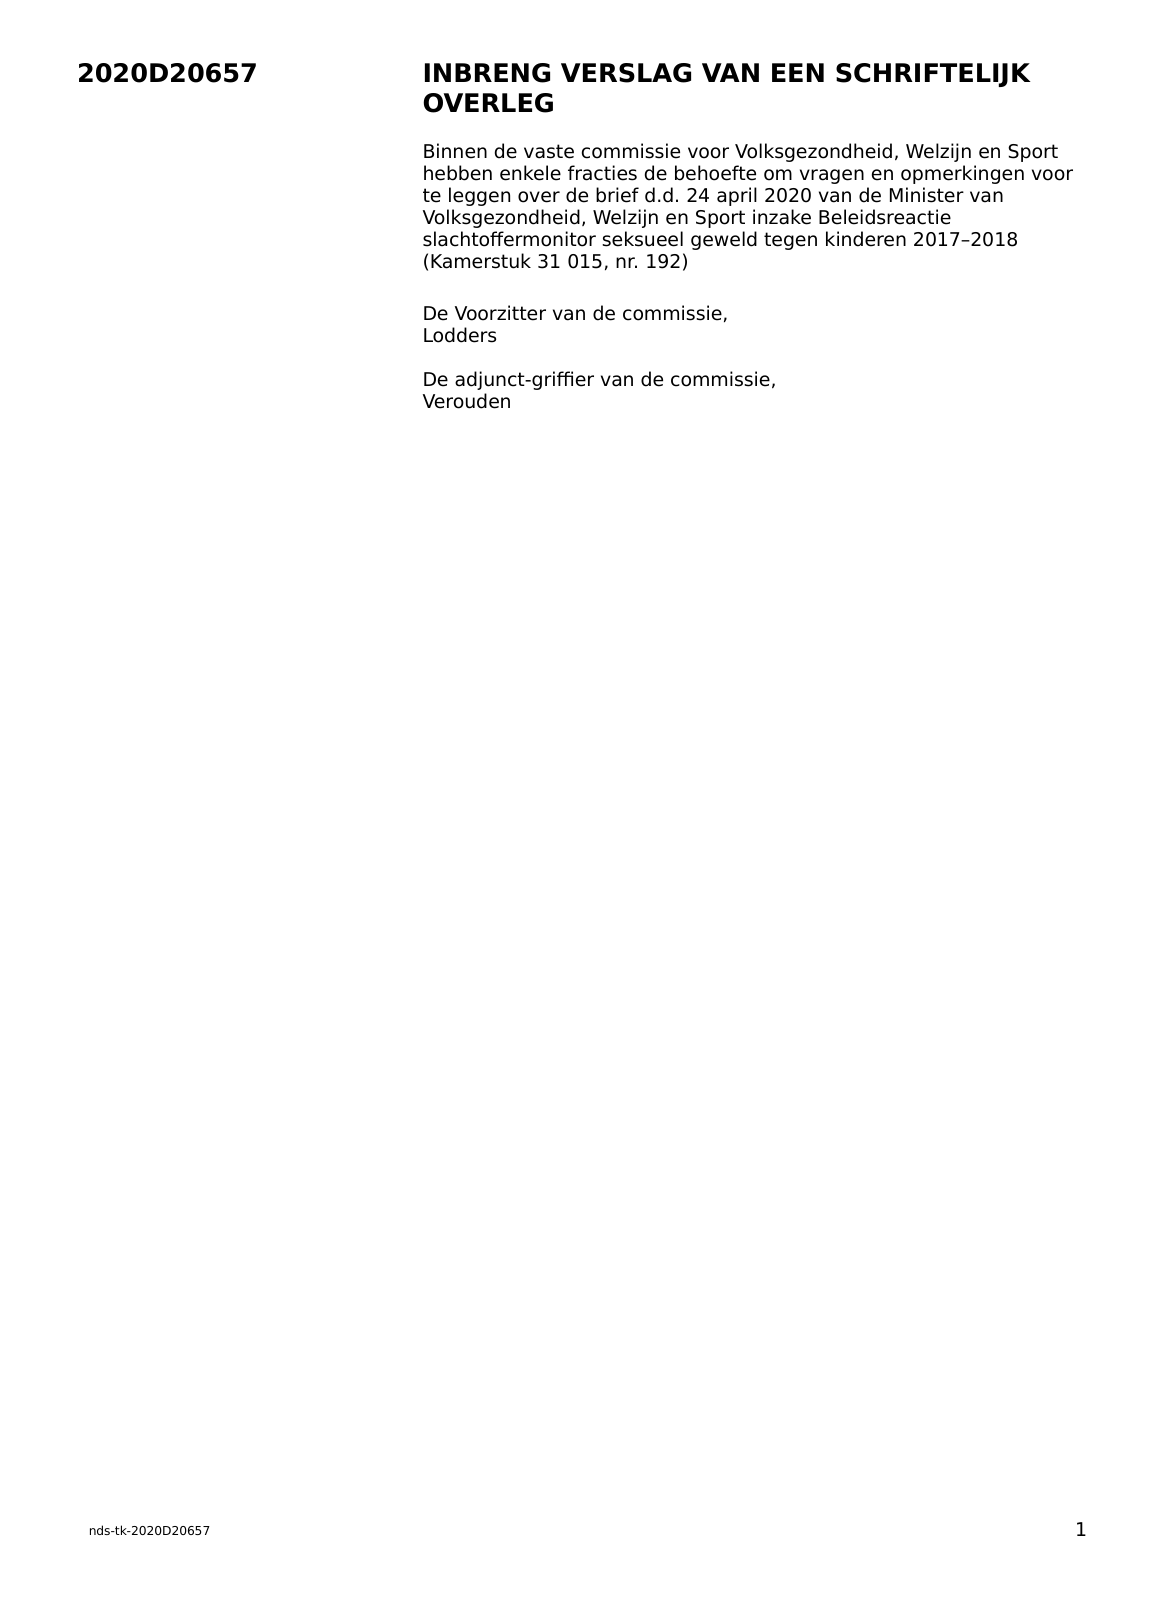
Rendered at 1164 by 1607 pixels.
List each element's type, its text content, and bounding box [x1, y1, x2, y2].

text Binnen de vaste commissie voor Volksgezondheid, Welzijn en Sport hebben enkele fracties de behoefte om vragen en opmerkingen voor te leggen over de brief d.d. 24 april 2020 van de Minister van Volksgezondheid, Welzijn en Sport inzake Beleidsreactie slachtoffermonitor seksueel geweld tegen kinderen 2017–2018 (Kamerstuk 31 015, nr. 192) [422, 141, 1087, 272]
text 2020D20657 INBRENG VERSLAG VAN EEN SCHRIFTELIJK OVERLEG [77, 59, 1087, 118]
text De Voorzitter van de commissie, Lodders [422, 302, 1087, 346]
text nds-tk-2020D20657 [88, 1524, 323, 1538]
text De adjunct-griffier van de commissie, Verouden [422, 369, 1087, 413]
